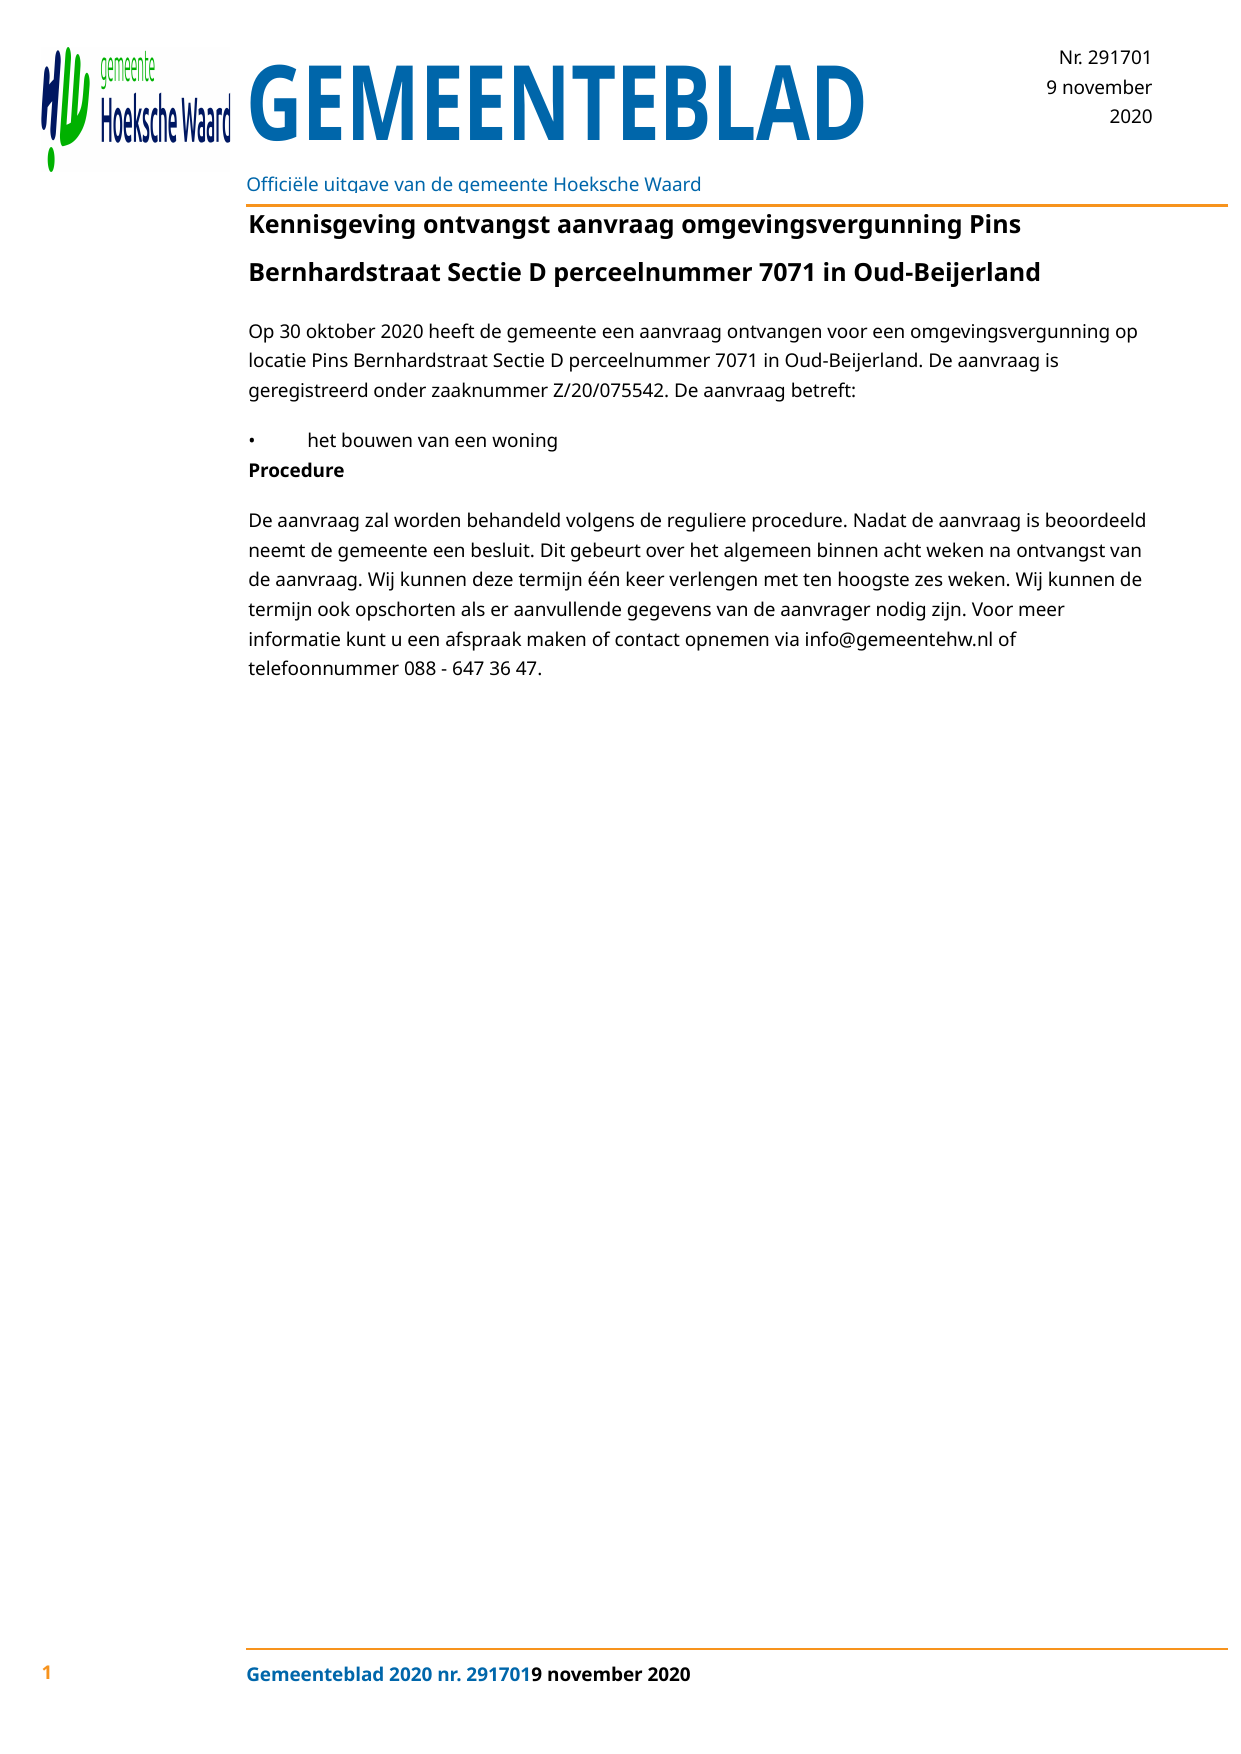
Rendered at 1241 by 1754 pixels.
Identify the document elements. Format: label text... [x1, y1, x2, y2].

text Op 30 oktober 2020 heeft de gemeente een aanvraag ontvangen voor een omgevingsvergunning op locatie Pins Bernhardstraat Sectie D perceelnummer 7071 in Oud-Beijerland. De aanvraag is geregistreerd onder zaaknummer Z/20/075542. De aanvraag betreft: [248, 318, 1152, 403]
text Kennisgeving ontvangst aanvraag omgevingsvergunning Pins Bernhardstraat Sectie D perceelnummer 7071 in Oud-Beijerland [248, 207, 1152, 288]
text De aanvraag zal worden behandeld volgens de reguliere procedure. Nadat de aanvraag is beoordeeld neemt de gemeente een besluit. Dit gebeurt over het algemeen binnen acht weken na ontvangst van de aanvraag. Wij kunnen deze termijn één keer verlengen met ten hoogste zes weken. Wij kunnen de termijn ook opschorten als er aanvullende gegevens van de aanvrager nodig zijn. Voor meer informatie kunt u een afspraak maken of contact opnemen via info@gemeentehw.nl of telefoonnummer 088 - 647 36 47. [248, 507, 1152, 681]
list het bouwen van een woning [248, 427, 1152, 453]
text Procedure [248, 457, 1152, 483]
picture [41, 47, 231, 172]
